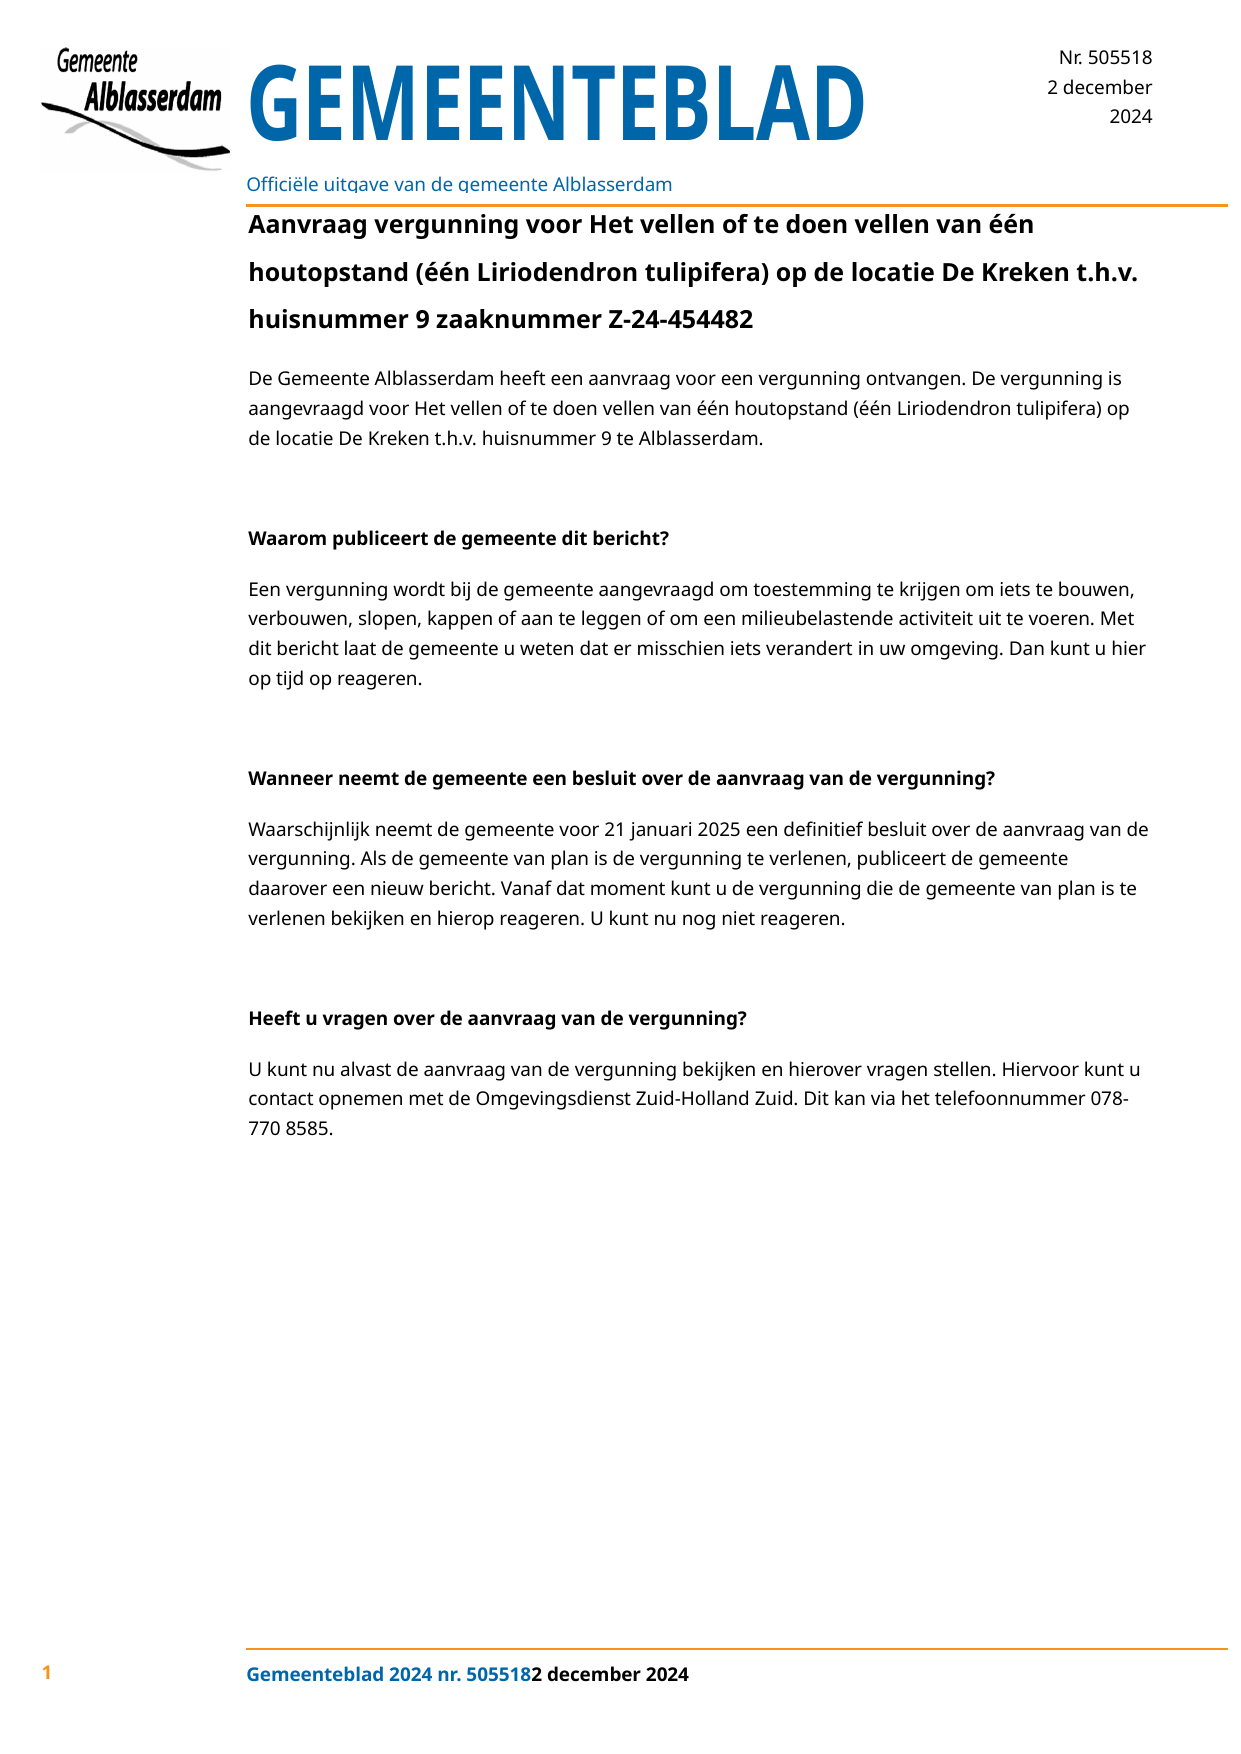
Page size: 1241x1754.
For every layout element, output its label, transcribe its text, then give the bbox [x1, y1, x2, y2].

text Waarom publiceert de gemeente dit bericht? [248, 526, 1152, 551]
picture [41, 47, 231, 172]
text Heeft u vragen over de aanvraag van de vergunning? [248, 1006, 1152, 1031]
text Aanvraag vergunning voor Het vellen of te doen vellen van één houtopstand (één Liriodendron tulipifera) op de locatie De Kreken t.h.v. huisnummer 9 zaaknummer Z-24-454482 [248, 207, 1152, 336]
text U kunt nu alvast de aanvraag van de vergunning bekijken en hierover vragen stellen. Hiervoor kunt u contact opnemen met de Omgevingsdienst Zuid-Holland Zuid. Dit kan via het telefoonnummer 078-770 8585. [248, 1056, 1152, 1141]
text De Gemeente Alblasserdam heeft een aanvraag voor een vergunning ontvangen. De vergunning is aangevraagd voor Het vellen of te doen vellen van één houtopstand (één Liriodendron tulipifera) op de locatie De Kreken t.h.v. huisnummer 9 te Alblasserdam. [248, 366, 1152, 450]
text Een vergunning wordt bij de gemeente aangevraagd om toestemming te krijgen om iets te bouwen, verbouwen, slopen, kappen of aan te leggen of om een milieubelastende activiteit uit te voeren. Met dit bericht laat de gemeente u weten dat er misschien iets verandert in uw omgeving. Dan kunt u hier op tijd op reageren. [248, 576, 1152, 690]
text Wanneer neemt de gemeente een besluit over de aanvraag van de vergunning? [248, 766, 1152, 791]
text Waarschijnlijk neemt de gemeente voor 21 januari 2025 een definitief besluit over de aanvraag van de vergunning. Als de gemeente van plan is de vergunning te verlenen, publiceert de gemeente daarover een nieuw bericht. Vanaf dat moment kunt u de vergunning die de gemeente van plan is te verlenen bekijken en hierop reageren. U kunt nu nog niet reageren. [248, 816, 1152, 930]
